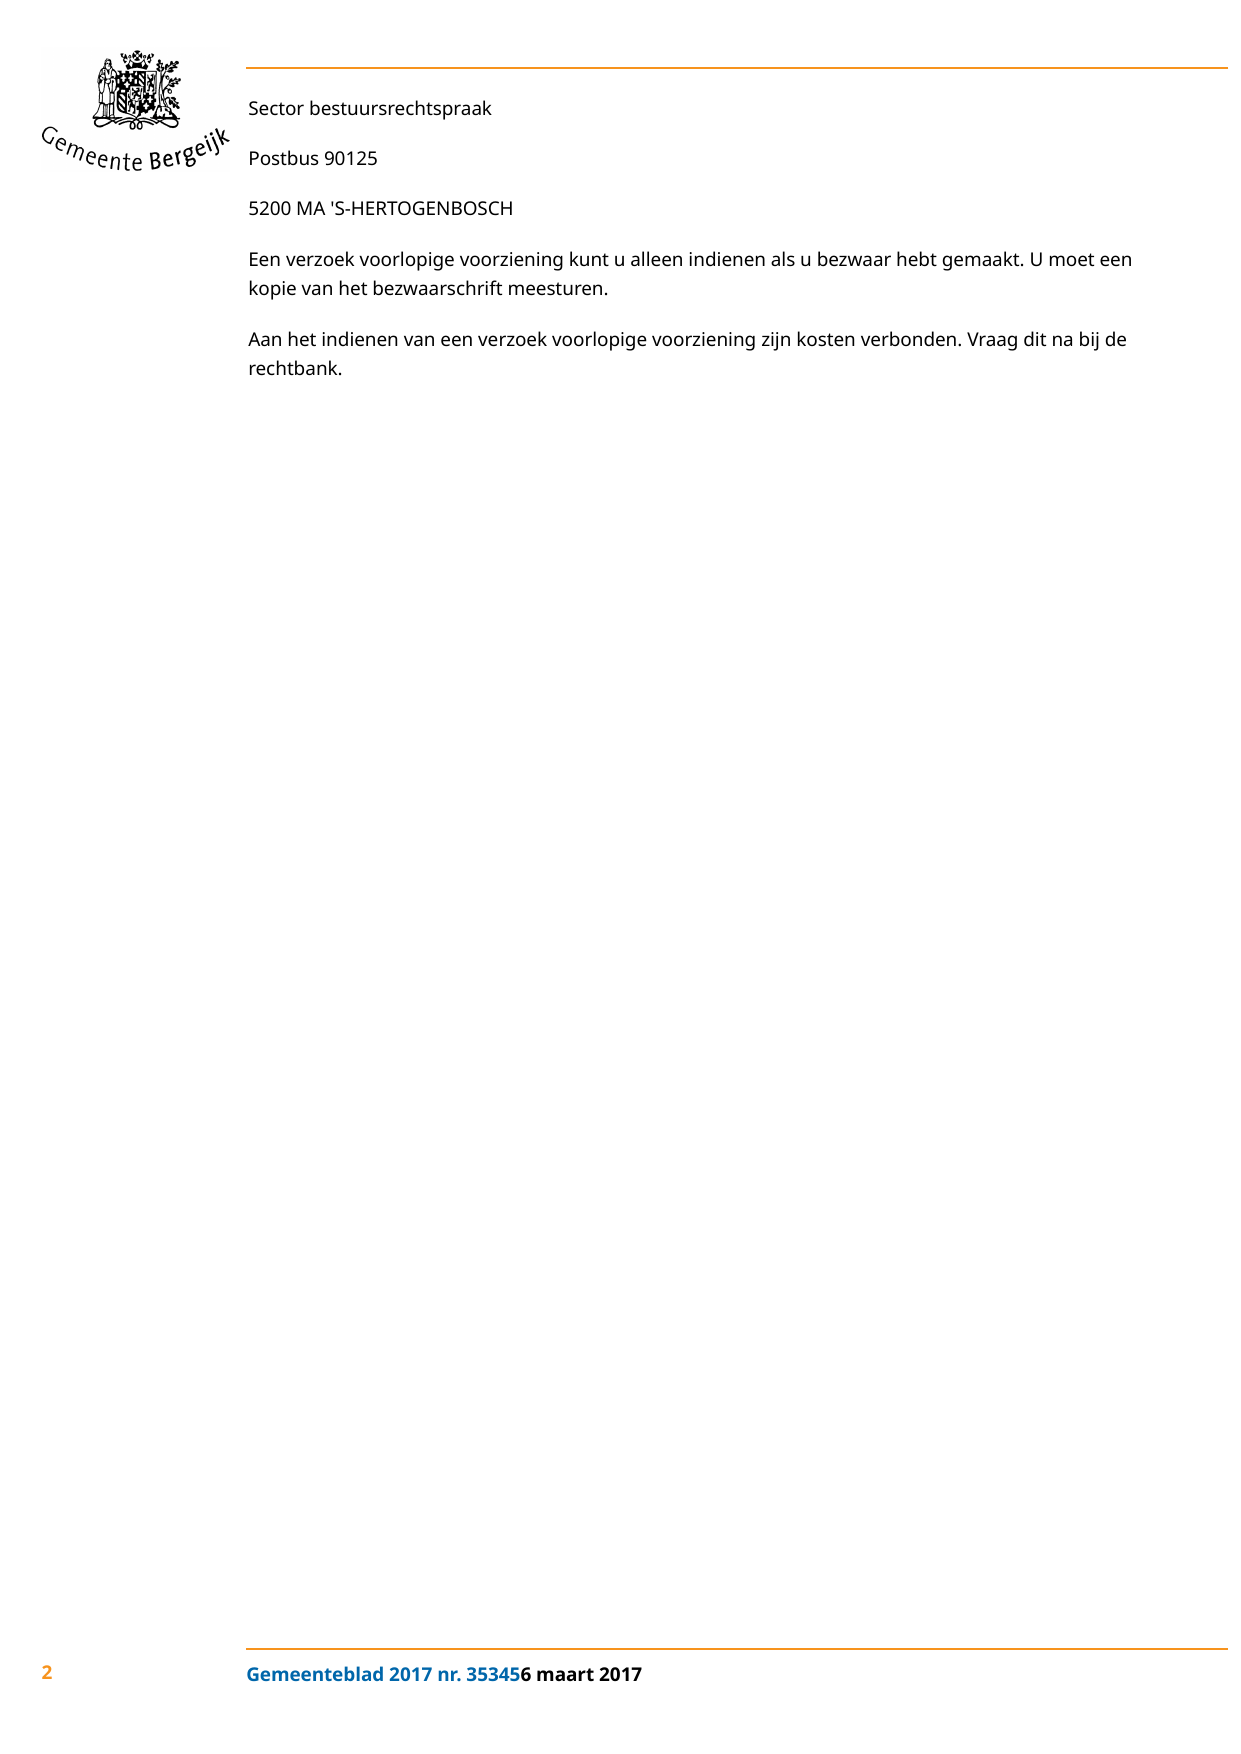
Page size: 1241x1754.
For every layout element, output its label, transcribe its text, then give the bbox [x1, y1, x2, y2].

picture [41, 47, 231, 172]
text 5200 MA 'S-HERTOGENBOSCH [248, 196, 1152, 221]
text Postbus 90125 [248, 145, 1152, 171]
text Een verzoek voorlopige voorziening kunt u alleen indienen als u bezwaar hebt gemaakt. U moet een kopie van het bezwaarschrift meesturen. [248, 246, 1152, 301]
text Sector bestuursrechtspraak [248, 95, 1152, 121]
text Aan het indienen van een verzoek voorlopige voorziening zijn kosten verbonden. Vraag dit na bij de rechtbank. [248, 326, 1152, 381]
